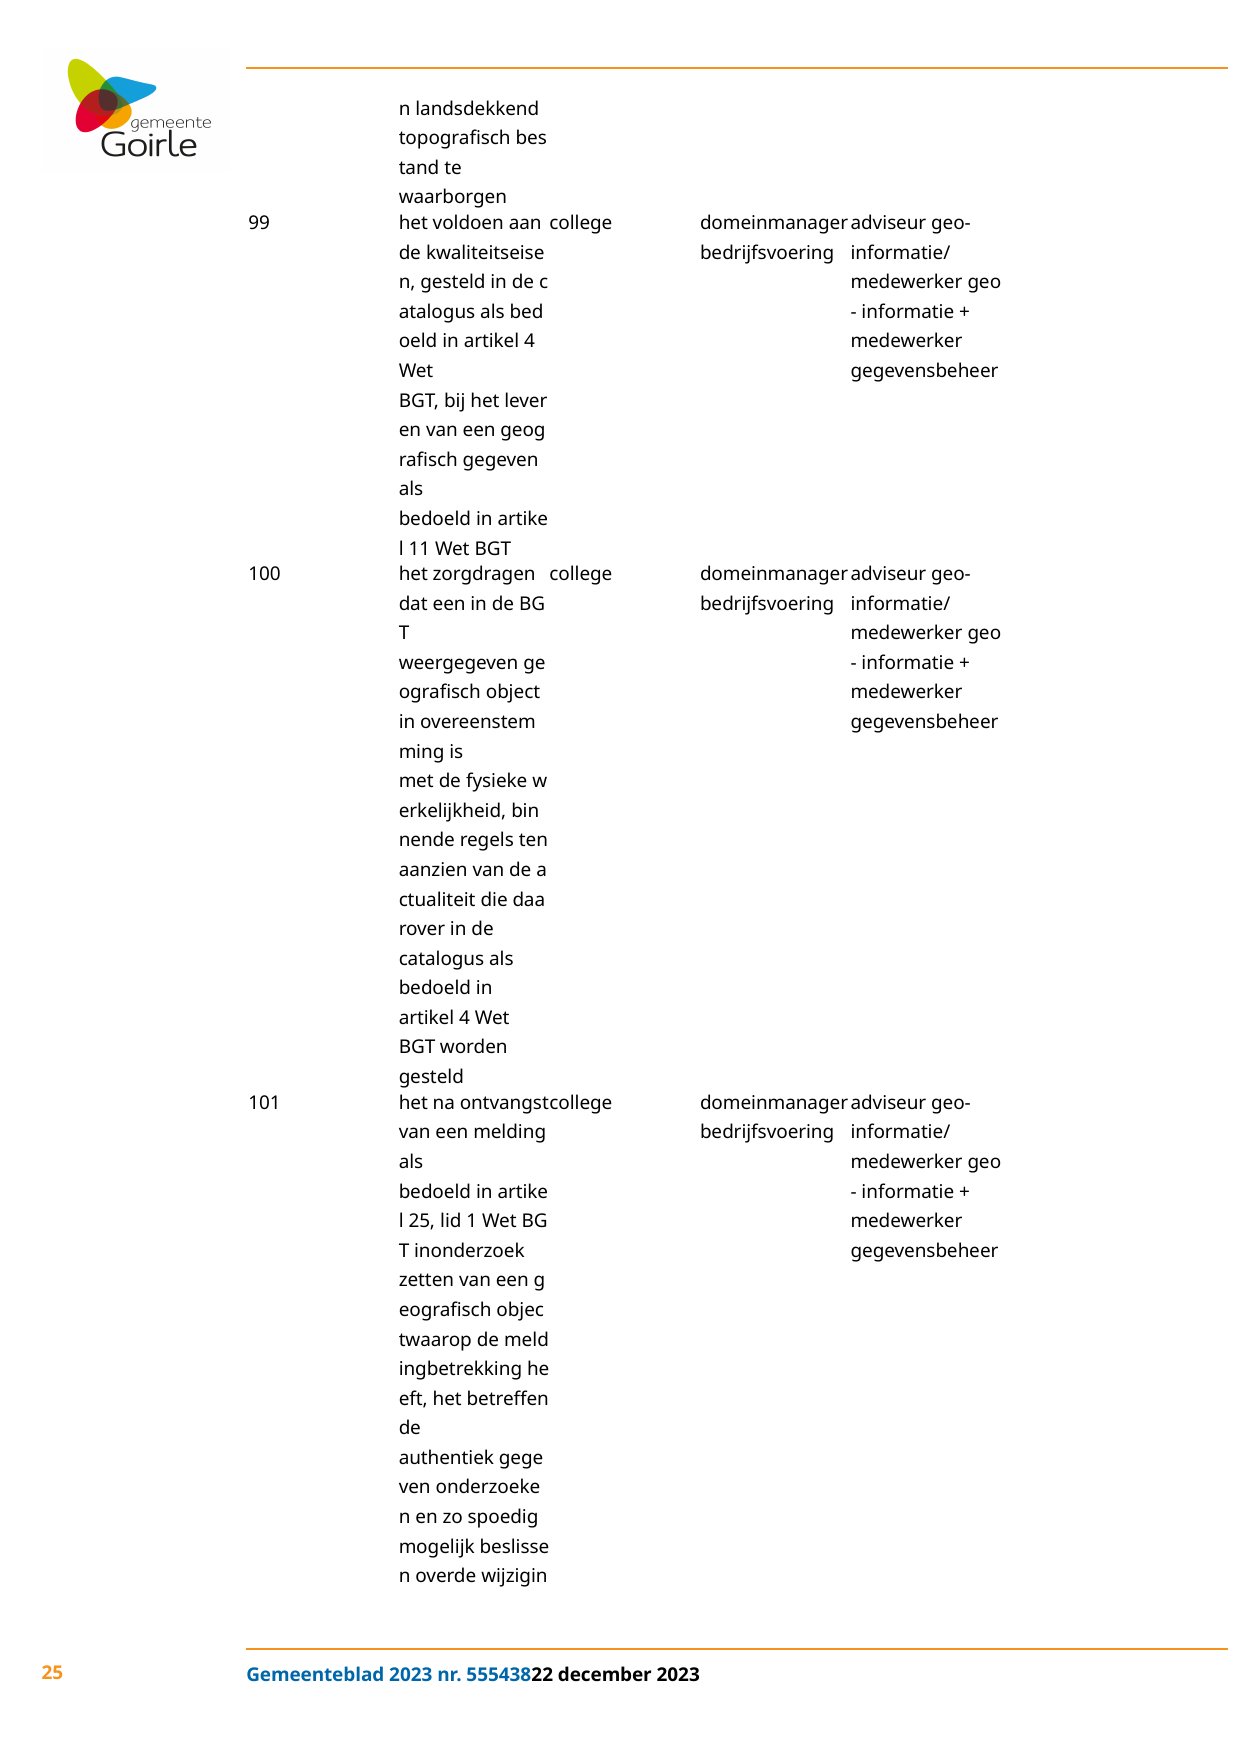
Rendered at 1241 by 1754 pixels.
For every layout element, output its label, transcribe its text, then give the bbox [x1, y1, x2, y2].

table_cell adviseur geo- informatie/ medewerker geo- informatie + medewerker gegevensbeheer [850, 1089, 1001, 1588]
table_cell [1001, 1089, 1152, 1588]
table_cell het na ontvangst van een melding als bedoeld in artikel 25, lid 1 Wet BGT inonderzoek zetten van een geografisch objectwaarop de meldingbetrekking heeft, het betreffende authentiek gegeven onderzoeken en zo spoedig mogelijk beslissen overde wijzigin [399, 1089, 549, 1588]
table_cell domeinmanager bedrijfsvoering [700, 209, 850, 560]
table_cell [248, 95, 398, 209]
table_cell het zorgdragen dat een in de BGT weergegeven geografisch object in overeenstemming is met de fysieke werkelijkheid, binnende regels ten aanzien van de actualiteit die daarover in de catalogus als bedoeld in artikel 4 Wet BGT worden gesteld [399, 560, 549, 1089]
table_cell [1001, 209, 1152, 560]
table_cell het voldoen aan de kwaliteitseisen, gesteld in de catalogus als bedoeld in artikel 4 Wet BGT, bij het leveren van een geografisch gegeven als bedoeld in artikel 11 Wet BGT [399, 209, 549, 560]
table_cell college [549, 560, 700, 1089]
table_cell [850, 95, 1001, 209]
table_cell [700, 95, 850, 209]
table_cell domeinmanager bedrijfsvoering [700, 1089, 850, 1588]
table_cell 101 [248, 1089, 398, 1588]
table_cell [1001, 560, 1152, 1089]
table_cell college [549, 1089, 700, 1588]
table_cell adviseur geo- informatie/ medewerker geo- informatie + medewerker gegevensbeheer [850, 560, 1001, 1089]
picture [41, 47, 231, 172]
table_cell 99 [248, 209, 398, 560]
table_cell domeinmanager bedrijfsvoering [700, 560, 850, 1089]
table_cell [549, 95, 700, 209]
table_cell college [549, 209, 700, 560]
table_cell adviseur geo- informatie/ medewerker geo- informatie + medewerker gegevensbeheer [850, 209, 1001, 560]
table_cell 100 [248, 560, 398, 1089]
table_cell [1001, 95, 1152, 209]
table_cell n landsdekkend topografisch bestand te waarborgen [399, 95, 549, 209]
